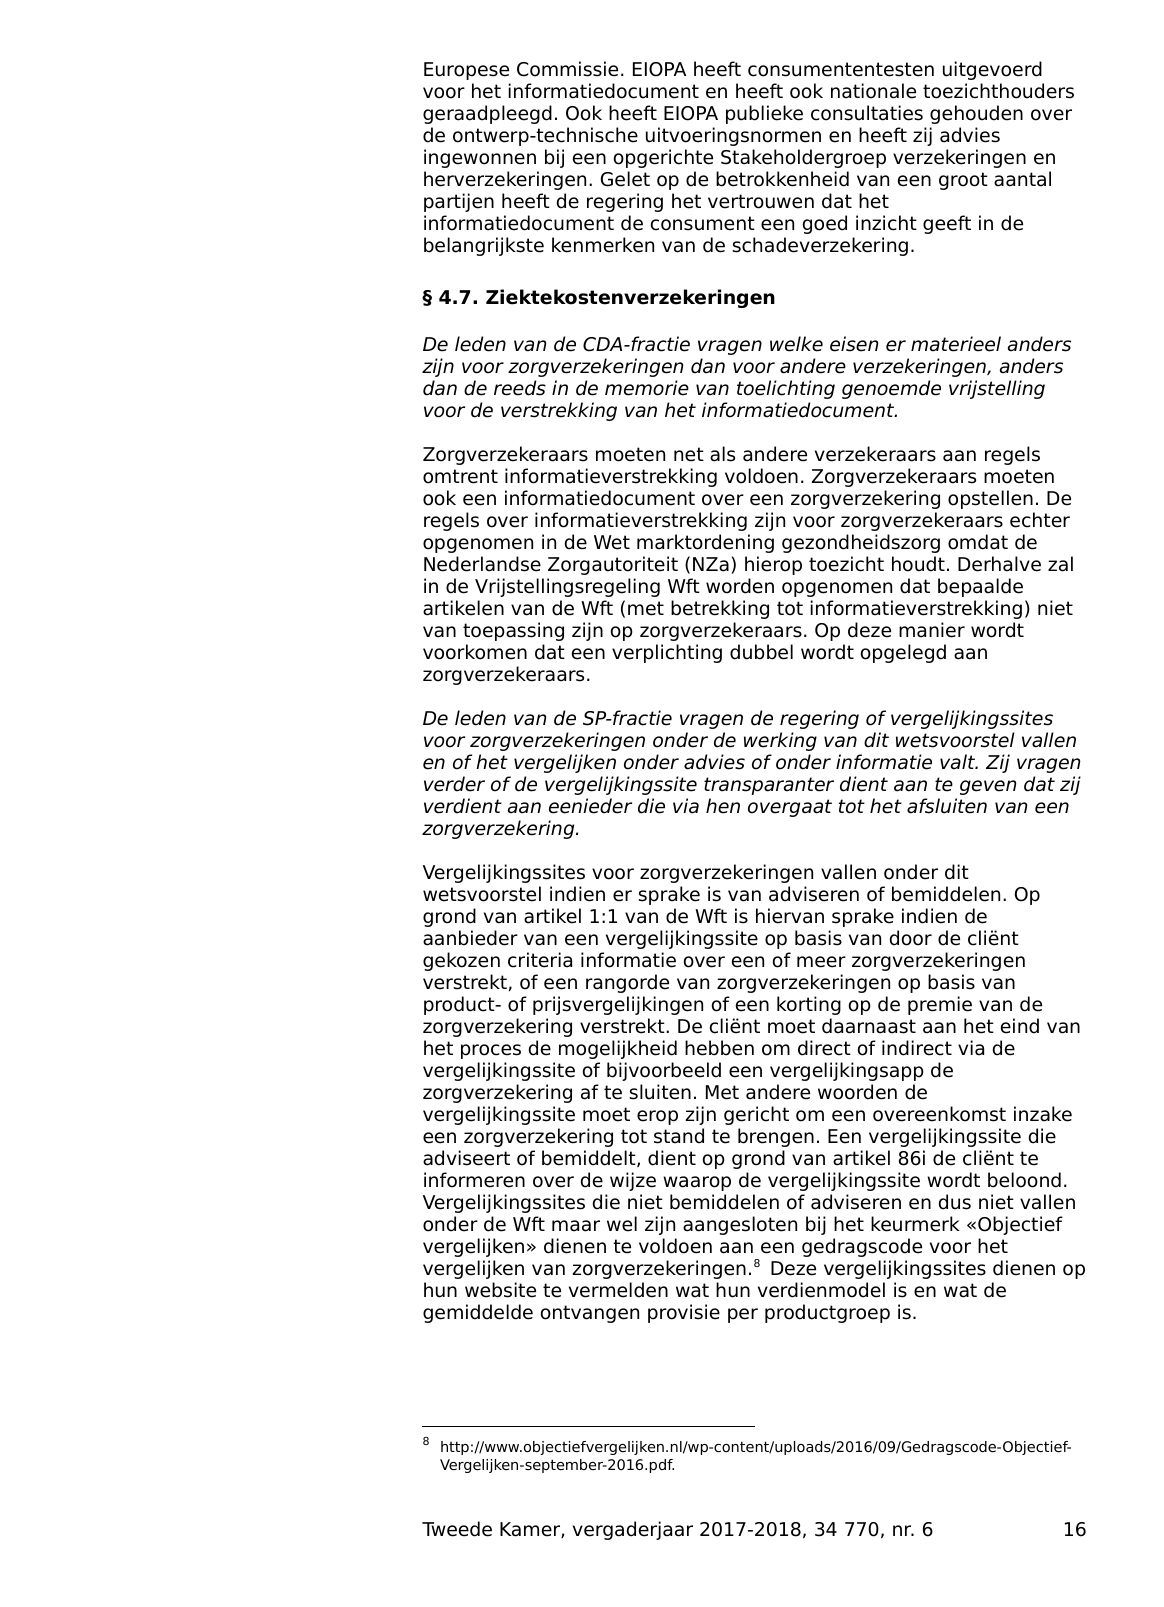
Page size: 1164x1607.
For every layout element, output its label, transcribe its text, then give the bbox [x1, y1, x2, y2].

text De leden van de SP-fractie vragen de regering of vergelijkingssites voor zorgverzekeringen onder de werking van dit wetsvoorstel vallen en of het vergelijken onder advies of onder informatie valt. Zij vragen verder of de vergelijkingssite transparanter dient aan te geven dat zij verdient aan eenieder die via hen overgaat tot het afsluiten van een zorgverzekering. [422, 708, 1087, 840]
text Europese Commissie. EIOPA heeft consumententesten uitgevoerd voor het informatiedocument en heeft ook nationale toezichthouders geraadpleegd. Ook heeft EIOPA publieke consultaties gehouden over de ontwerp-technische uitvoeringsnormen en heeft zij advies ingewonnen bij een opgerichte Stakeholdergroep verzekeringen en herverzekeringen. Gelet op de betrokkenheid van een groot aantal partijen heeft de regering het vertrouwen dat het informatiedocument de consument een goed inzicht geeft in de belangrijkste kenmerken van de schadeverzekering. [422, 59, 1087, 257]
text Vergelijkingssites voor zorgverzekeringen vallen onder dit wetsvoorstel indien er sprake is van adviseren of bemiddelen. Op grond van artikel 1:1 van de Wft is hiervan sprake indien de aanbieder van een vergelijkingssite op basis van door de cliënt gekozen criteria informatie over een of meer zorgverzekeringen verstrekt, of een rangorde van zorgverzekeringen op basis van product- of prijsvergelijkingen of een korting op de premie van de zorgverzekering verstrekt. De cliënt moet daarnaast aan het eind van het proces de mogelijkheid hebben om direct of indirect via de vergelijkingssite of bijvoorbeeld een vergelijkingsapp de zorgverzekering af te sluiten. Met andere woorden de vergelijkingssite moet erop zijn gericht om een overeenkomst inzake een zorgverzekering tot stand te brengen. Een vergelijkingssite die adviseert of bemiddelt, dient op grond van artikel 86i de cliënt te informeren over de wijze waarop de vergelijkingssite wordt beloond. Vergelijkingssites die niet bemiddelen of adviseren en dus niet vallen onder de Wft maar wel zijn aangesloten bij het keurmerk «Objectief vergelijken» dienen te voldoen aan een gedragscode voor het vergelijken van zorgverzekeringen. Deze vergelijkingssites dienen op hun website te vermelden wat hun verdienmodel is en wat de gemiddelde ontvangen provisie per productgroep is. [422, 862, 1087, 1323]
text De leden van de CDA-fractie vragen welke eisen er materieel anders zijn voor zorgverzekeringen dan voor andere verzekeringen, anders dan de reeds in de memorie van toelichting genoemde vrijstelling voor de verstrekking van het informatiedocument. [422, 334, 1087, 422]
subtitle § 4.7. Ziektekostenverzekeringen [422, 287, 1087, 309]
text http://www.objectiefvergelijken.nl/wp-content/uploads/2016/09/Gedragscode-Objectief-Vergelijken-september-2016.pdf. [422, 1435, 1087, 1474]
text Zorgverzekeraars moeten net als andere verzekeraars aan regels omtrent informatieverstrekking voldoen. Zorgverzekeraars moeten ook een informatiedocument over een zorgverzekering opstellen. De regels over informatieverstrekking zijn voor zorgverzekeraars echter opgenomen in de Wet marktordening gezondheidszorg omdat de Nederlandse Zorgautoriteit (NZa) hierop toezicht houdt. Derhalve zal in de Vrijstellingsregeling Wft worden opgenomen dat bepaalde artikelen van de Wft (met betrekking tot informatieverstrekking) niet van toepassing zijn op zorgverzekeraars. Op deze manier wordt voorkomen dat een verplichting dubbel wordt opgelegd aan zorgverzekeraars. [422, 444, 1087, 686]
